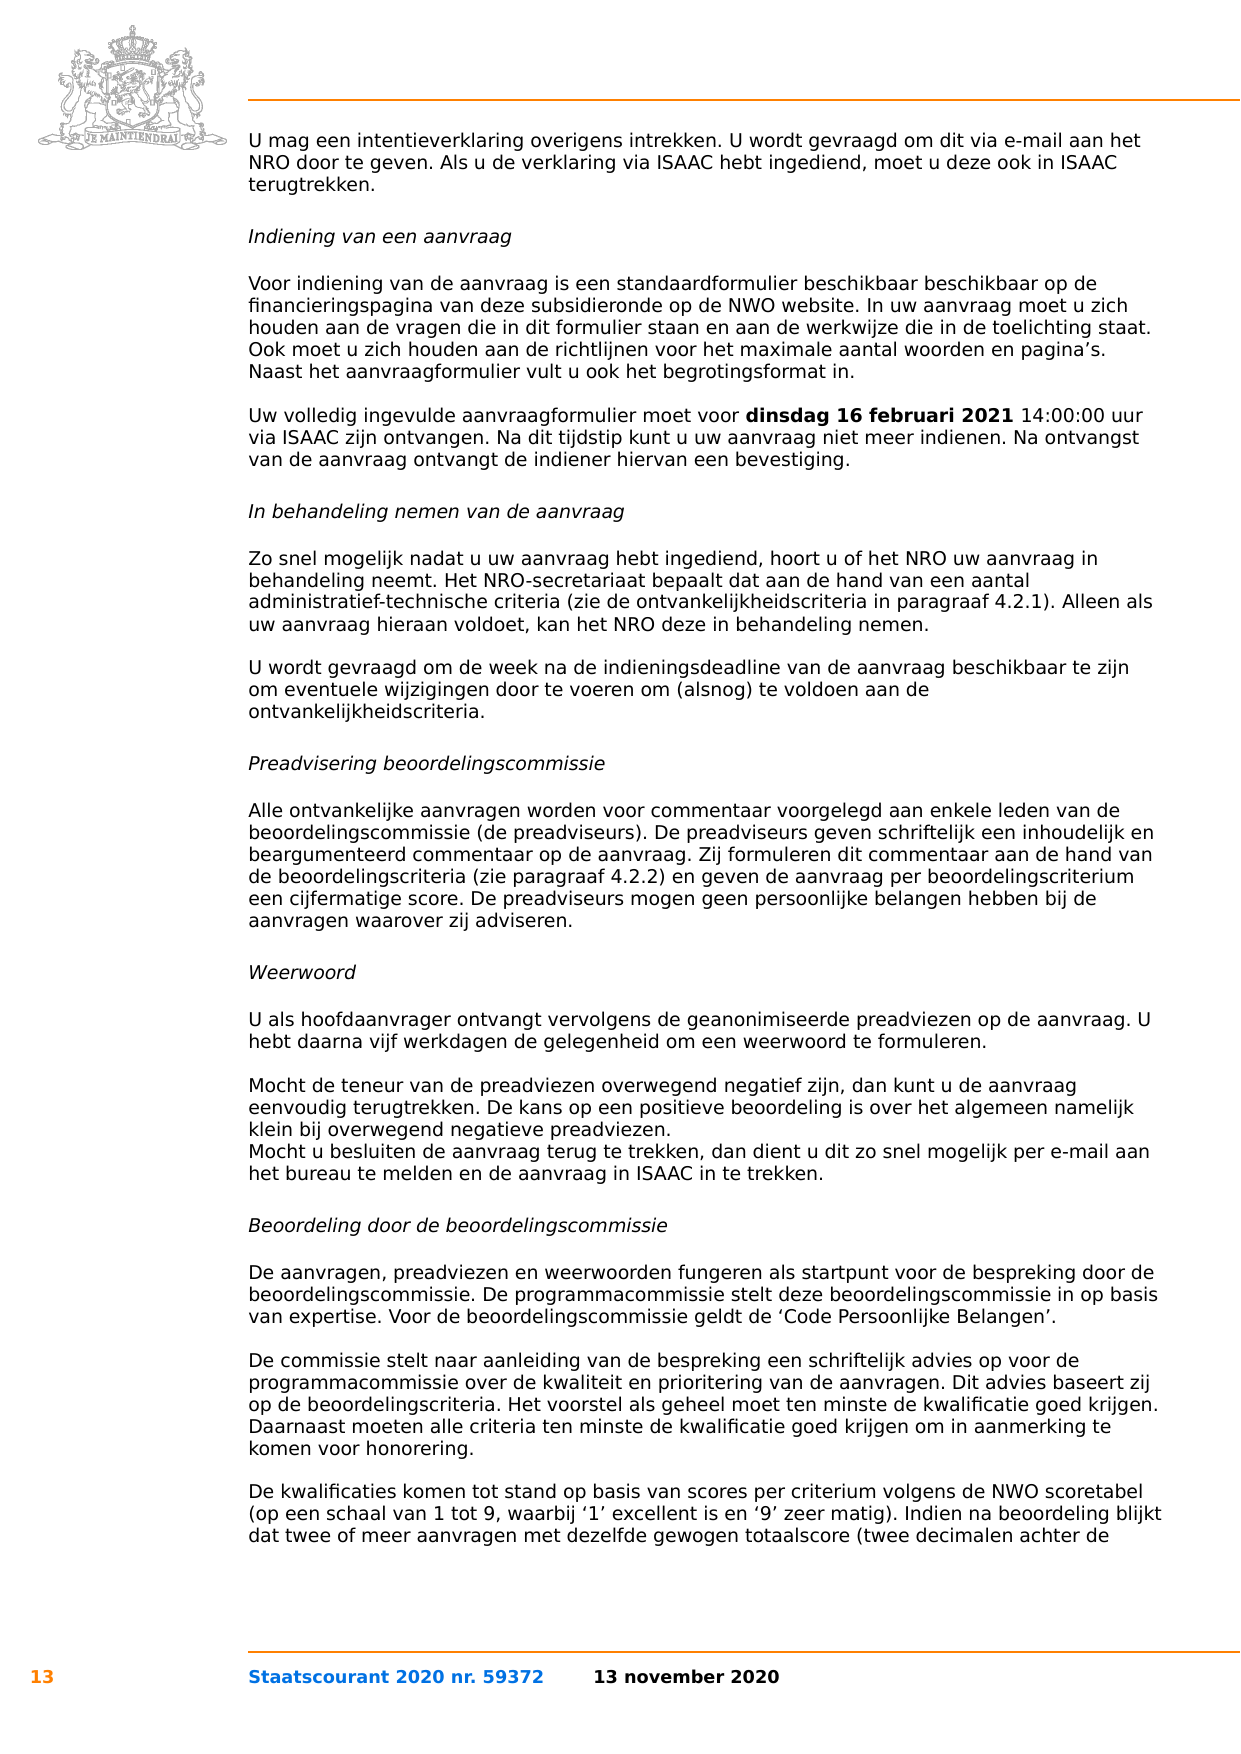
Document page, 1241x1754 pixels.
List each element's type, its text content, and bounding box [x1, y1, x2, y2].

text De kwalificaties komen tot stand op basis van scores per criterium volgens de NWO scoretabel (op een schaal van 1 tot 9, waarbij ‘1’ excellent is en ‘9’ zeer matig). Indien na beoordeling blijkt dat twee of meer aanvragen met dezelfde gewogen totaalscore (twee decimalen achter de [248, 1481, 1163, 1547]
text De commissie stelt naar aanleiding van de bespreking een schriftelijk advies op voor de programmacommissie over de kwaliteit en prioritering van de aanvragen. Dit advies baseert zij op de beoordelingscriteria. Het voorstel als geheel moet ten minste de kwalificatie goed krijgen. Daarnaast moeten alle criteria ten minste de kwalificatie goed krijgen om in aanmerking te komen voor honorering. [248, 1349, 1163, 1459]
picture [38, 25, 227, 150]
text U als hoofdaanvrager ontvangt vervolgens de geanonimiseerde preadviezen op de aanvraag. U hebt daarna vijf werkdagen de gelegenheid om een weerwoord te formuleren. [248, 1009, 1163, 1053]
subtitle In behandeling nemen van de aanvraag [248, 501, 1163, 522]
text Mocht u besluiten de aanvraag terug te trekken, dan dient u dit zo snel mogelijk per e-mail aan het bureau te melden en de aanvraag in ISAAC in te trekken. [248, 1141, 1163, 1185]
subtitle Indiening van een aanvraag [248, 226, 1163, 248]
text De aanvragen, preadviezen en weerwoorden fungeren als startpunt voor de bespreking door de beoordelingscommissie. De programmacommissie stelt deze beoordelingscommissie in op basis van expertise. Voor de beoordelingscommissie geldt de ‘Code Persoonlijke Belangen’. [248, 1262, 1163, 1328]
text Mocht de teneur van de preadviezen overwegend negatief zijn, dan kunt u de aanvraag eenvoudig terugtrekken. De kans op een positieve beoordeling is over het algemeen namelijk klein bij overwegend negatieve preadviezen. [248, 1075, 1163, 1141]
text U mag een intentieverklaring overigens intrekken. U wordt gevraagd om dit via e-mail aan het NRO door te geven. Als u de verklaring via ISAAC hebt ingediend, moet u deze ook in ISAAC terugtrekken. [248, 130, 1163, 196]
text Alle ontvankelijke aanvragen worden voor commentaar voorgelegd aan enkele leden van de beoordelingscommissie (de preadviseurs). De preadviseurs geven schriftelijk een inhoudelijk en beargumenteerd commentaar op de aanvraag. Zij formuleren dit commentaar aan de hand van de beoordelingscriteria (zie paragraaf 4.2.2) en geven de aanvraag per beoordelingscriterium een cijfermatige score. De preadviseurs mogen geen persoonlijke belangen hebben bij de aanvragen waarover zij adviseren. [248, 800, 1163, 932]
subtitle Beoordeling door de beoordelingscommissie [248, 1215, 1163, 1237]
text U wordt gevraagd om de week na de indieningsdeadline van de aanvraag beschikbaar te zijn om eventuele wijzigingen door te voeren om (alsnog) te voldoen aan de ontvankelijkheidscriteria. [248, 657, 1163, 723]
subtitle Weerwoord [248, 962, 1163, 984]
text Uw volledig ingevulde aanvraagformulier moet voor dinsdag 16 februari 2021 14:00:00 uur via ISAAC zijn ontvangen. Na dit tijdstip kunt u uw aanvraag niet meer indienen. Na ontvangst van de aanvraag ontvangt de indiener hiervan een bevestiging. [248, 404, 1163, 471]
text Zo snel mogelijk nadat u uw aanvraag hebt ingediend, hoort u of het NRO uw aanvraag in behandeling neemt. Het NRO-secretariaat bepaalt dat aan de hand van een aantal administratief-technische criteria (zie de ontvankelijkheidscriteria in paragraaf 4.2.1). Alleen als uw aanvraag hieraan voldoet, kan het NRO deze in behandeling nemen. [248, 547, 1163, 635]
text Voor indiening van de aanvraag is een standaardformulier beschikbaar beschikbaar op de financieringspagina van deze subsidieronde op de NWO website. In uw aanvraag moet u zich houden aan de vragen die in dit formulier staan en aan de werkwijze die in de toelichting staat. Ook moet u zich houden aan de richtlijnen voor het maximale aantal woorden en pagina’s. Naast het aanvraagformulier vult u ook het begrotingsformat in. [248, 273, 1163, 383]
subtitle Preadvisering beoordelingscommissie [248, 753, 1163, 775]
